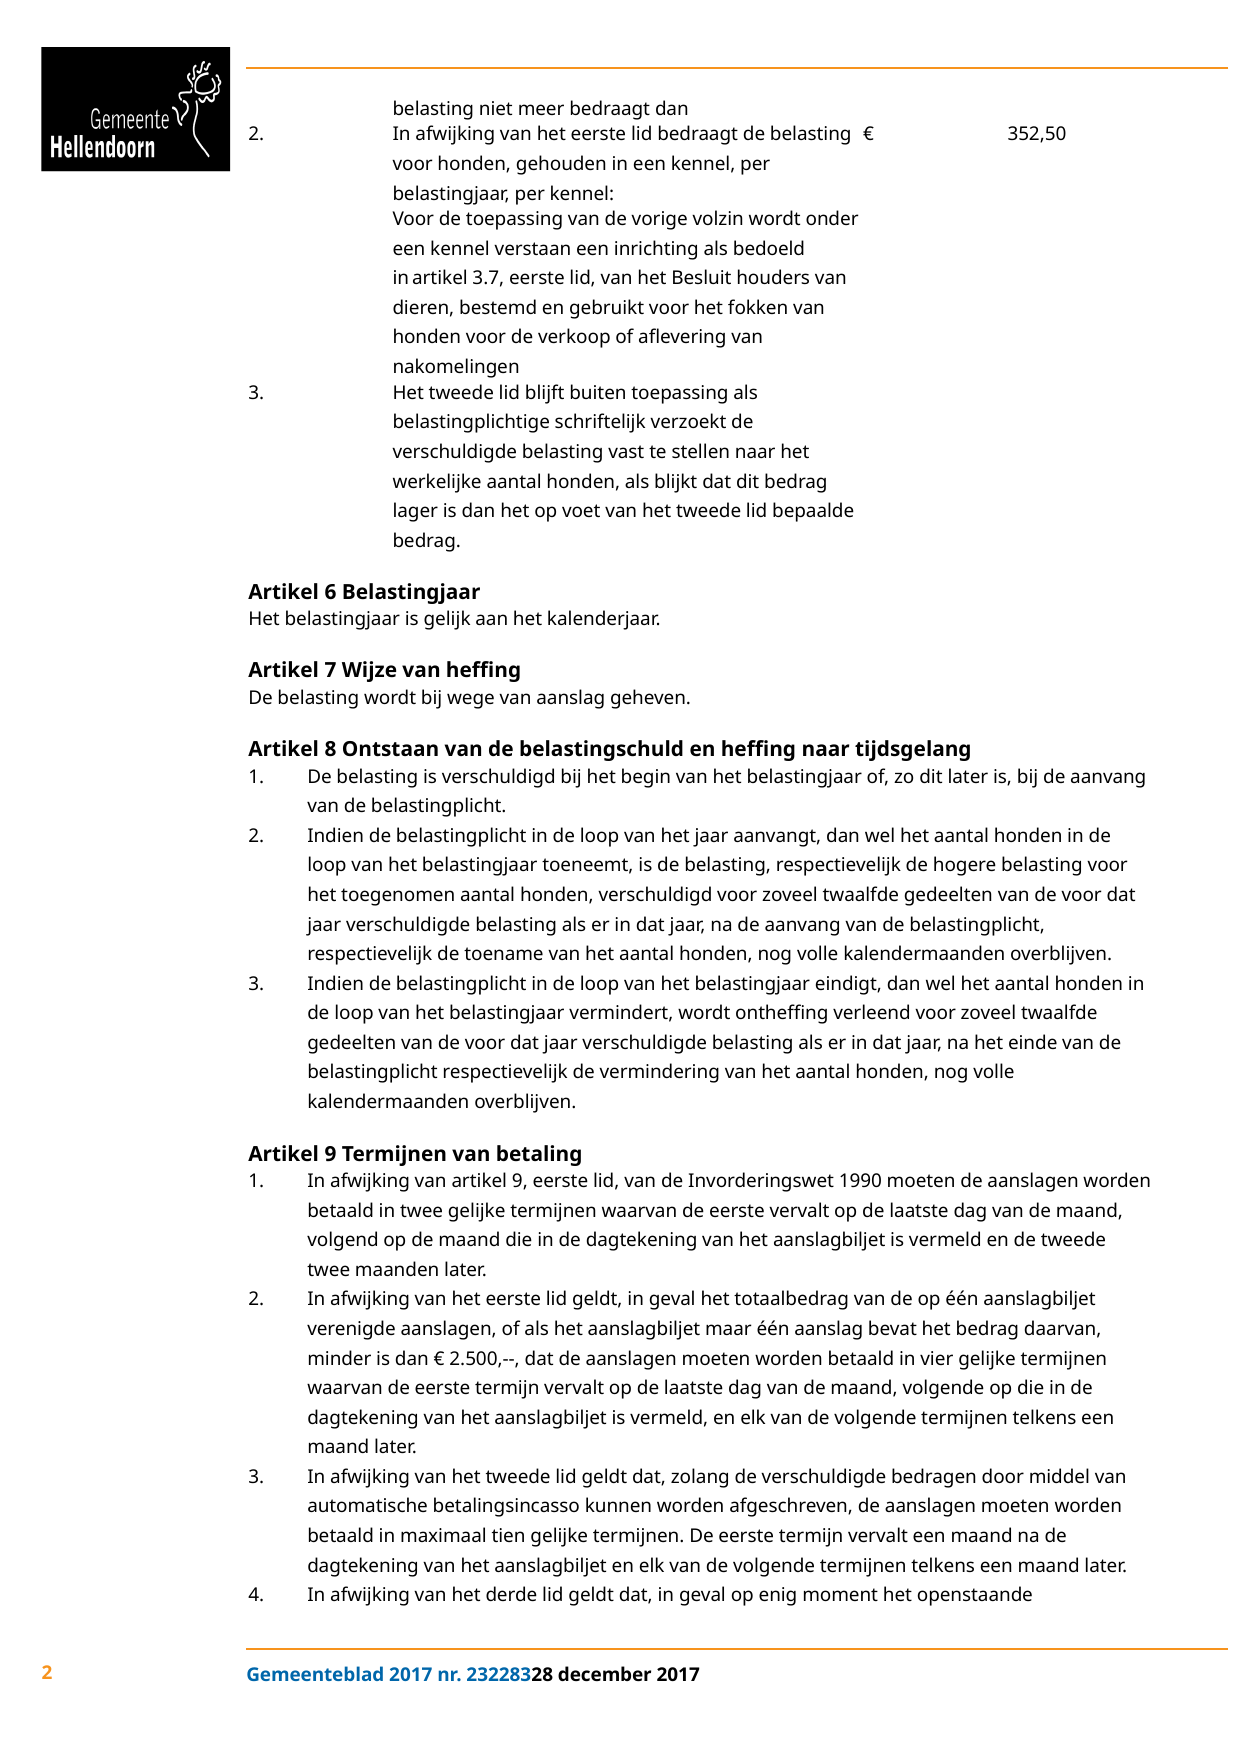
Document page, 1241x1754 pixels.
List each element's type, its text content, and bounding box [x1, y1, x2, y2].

table_cell 352,50 [1007, 121, 1152, 205]
table_cell [863, 379, 1007, 553]
list In afwijking van het tweede lid geldt dat, zolang de verschuldigde bedragen door middel van automatische betalingsincasso kunnen worden afgeschreven, de aanslagen moeten worden betaald in maximaal tien gelijke termijnen. De eerste termijn vervalt een maand na de dagtekening van het aanslagbiljet en elk van de volgende termijnen telkens een maand later. [248, 1463, 1152, 1577]
text Artikel 9 Termijnen van betaling [248, 1139, 1152, 1167]
text De belasting wordt bij wege van aanslag geheven. [248, 684, 1152, 710]
list Indien de belastingplicht in de loop van het belastingjaar eindigt, dan wel het aantal honden in de loop van het belastingjaar vermindert, wordt ontheffing verleend voor zoveel twaalfde gedeelten van de voor dat jaar verschuldigde belasting als er in dat jaar, na het einde van de belastingplicht respectievelijk de vermindering van het aantal honden, nog volle kalendermaanden overblijven. [248, 970, 1152, 1114]
list In afwijking van artikel 9, eerste lid, van de Invorderingswet 1990 moeten de aanslagen worden betaald in twee gelijke termijnen waarvan de eerste vervalt op de laatste dag van de maand, volgend op de maand die in de dagtekening van het aanslagbiljet is vermeld en de tweede twee maanden later. [248, 1167, 1152, 1282]
table_cell In afwijking van het eerste lid bedraagt de belasting voor honden, gehouden in een kennel, per belastingjaar, per kennel: [392, 121, 863, 205]
table_cell Het tweede lid blijft buiten toepassing als belastingplichtige schriftelijk verzoekt de verschuldigde belasting vast te stellen naar het werkelijke aantal honden, als blijkt dat dit bedrag lager is dan het op voet van het tweede lid bepaalde bedrag. [392, 379, 863, 553]
table_cell [863, 95, 1007, 121]
list In afwijking van het eerste lid geldt, in geval het totaalbedrag van de op één aanslagbiljet verenigde aanslagen, of als het aanslagbiljet maar één aanslag bevat het bedrag daarvan, minder is dan € 2.500,--, dat de aanslagen moeten worden betaald in vier gelijke termijnen waarvan de eerste termijn vervalt op de laatste dag van de maand, volgende op die in de dagtekening van het aanslagbiljet is vermeld, en elk van de volgende termijnen telkens een maand later. [248, 1286, 1152, 1459]
table_cell [248, 205, 392, 379]
table_cell [1007, 95, 1152, 121]
list In afwijking van het derde lid geldt dat, in geval op enig moment het openstaande [248, 1581, 1152, 1607]
text Artikel 6 Belastingjaar [248, 577, 1152, 605]
table_cell 2. [248, 121, 392, 205]
table_cell 3. [248, 379, 392, 553]
table_cell [863, 205, 1007, 379]
table_cell Voor de toepassing van de vorige volzin wordt onder een kennel verstaan een inrichting als bedoeld in artikel 3.7, eerste lid, van het Besluit houders van dieren, bestemd en gebruikt voor het fokken van honden voor de verkoop of aflevering van nakomelingen [392, 205, 863, 379]
text Artikel 7 Wijze van heffing [248, 656, 1152, 684]
list De belasting is verschuldigd bij het begin van het belastingjaar of, zo dit later is, bij de aanvang van de belastingplicht. [248, 763, 1152, 818]
table_cell belasting niet meer bedraagt dan [392, 95, 863, 121]
text Het belastingjaar is gelijk aan het kalenderjaar. [248, 605, 1152, 631]
table_cell € [863, 121, 1007, 205]
table_cell [248, 95, 392, 121]
table_cell [1007, 379, 1152, 553]
list Indien de belastingplicht in de loop van het jaar aanvangt, dan wel het aantal honden in de loop van het belastingjaar toeneemt, is de belasting, respectievelijk de hogere belasting voor het toegenomen aantal honden, verschuldigd voor zoveel twaalfde gedeelten van de voor dat jaar verschuldigde belasting als er in dat jaar, na de aanvang van de belastingplicht, respectievelijk de toename van het aantal honden, nog volle kalendermaanden overblijven. [248, 822, 1152, 966]
table_cell [1007, 205, 1152, 379]
text Artikel 8 Ontstaan van de belastingschuld en heffing naar tijdsgelang [248, 734, 1152, 763]
picture [41, 47, 231, 172]
